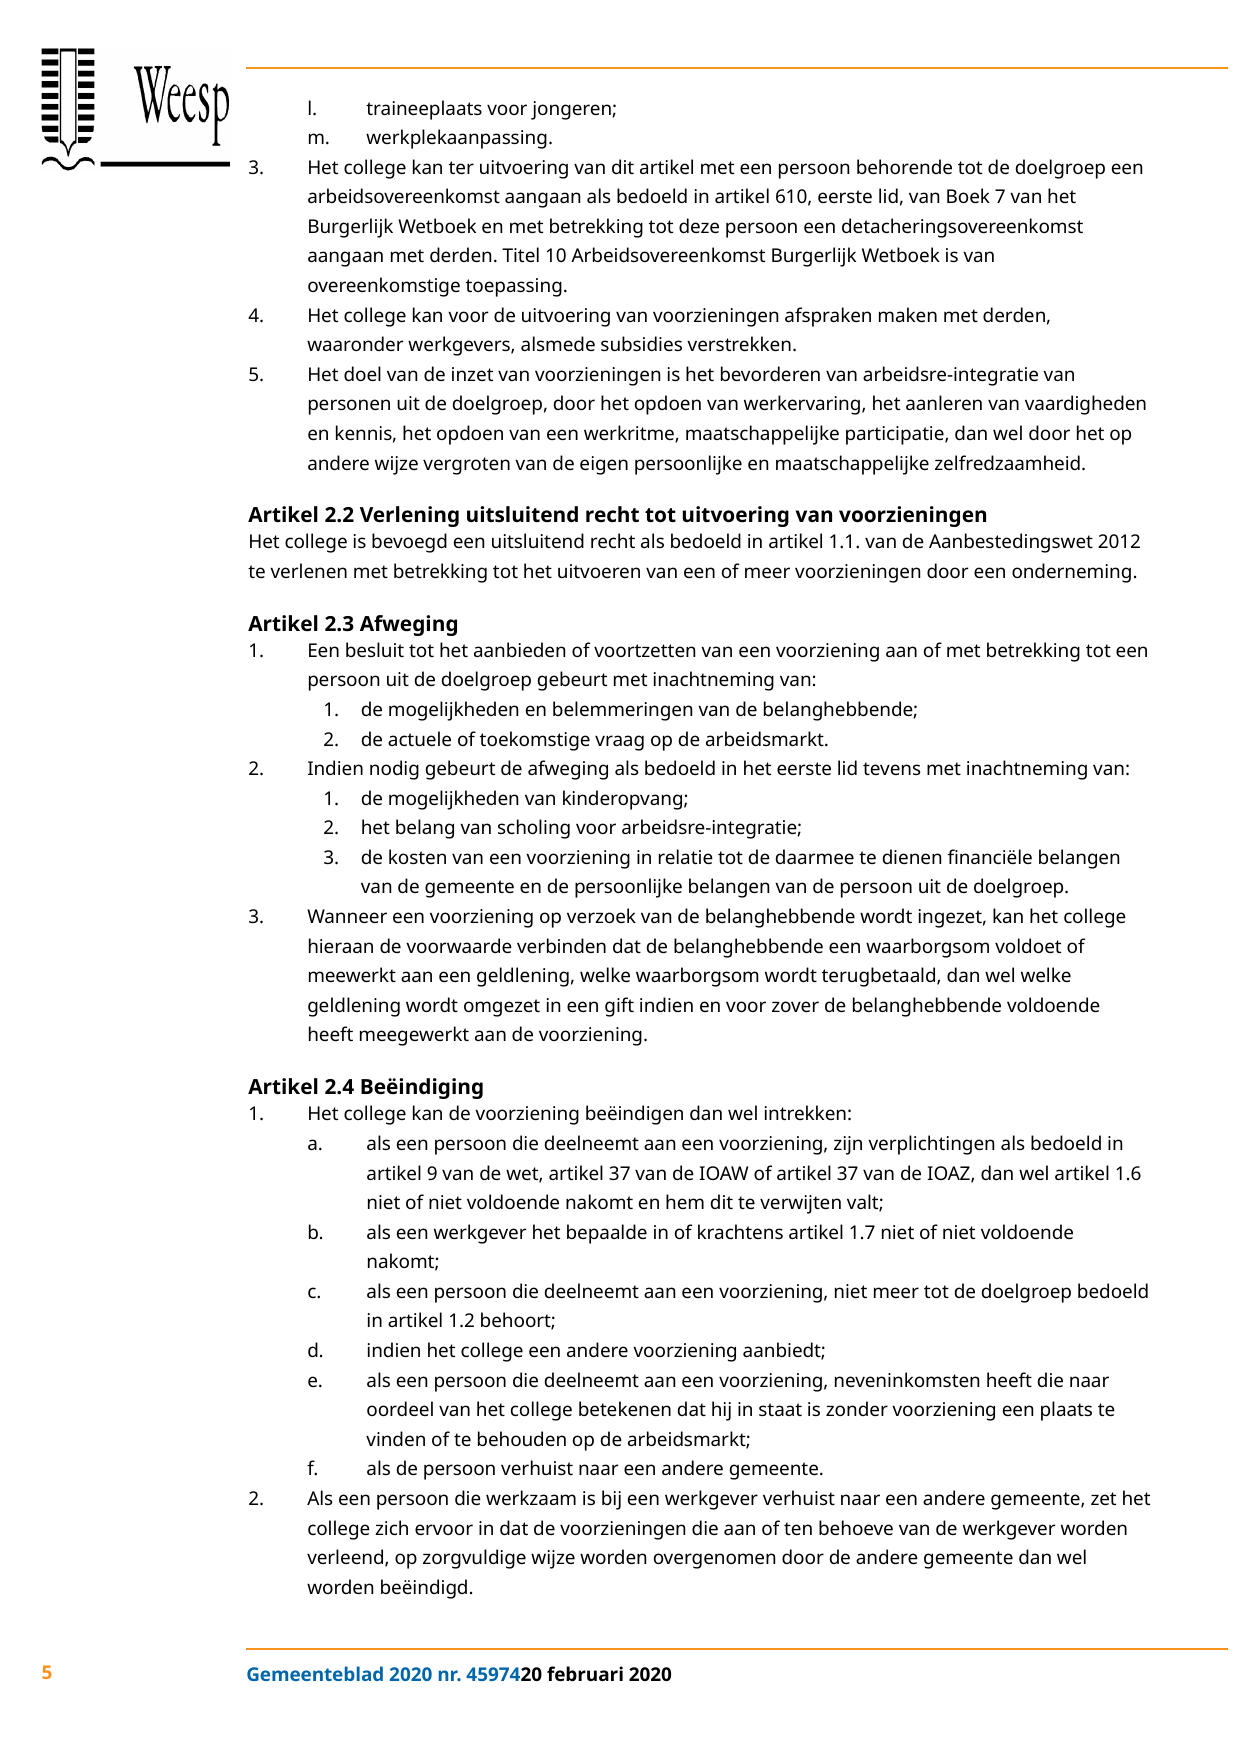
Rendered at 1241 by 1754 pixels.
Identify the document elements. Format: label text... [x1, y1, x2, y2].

list de actuele of toekomstige vraag op de arbeidsmarkt. [323, 726, 1152, 752]
list Het college kan ter uitvoering van dit artikel met een persoon behorende tot de doelgroep een arbeidsovereenkomst aangaan als bedoeld in artikel 610, eerste lid, van Boek 7 van het Burgerlijk Wetboek en met betrekking tot deze persoon een detacheringsovereenkomst aangaan met derden. Titel 10 Arbeidsovereenkomst Burgerlijk Wetboek is van overeenkomstige toepassing. [248, 154, 1152, 298]
list de mogelijkheden van kinderopvang; [323, 785, 1152, 811]
list de mogelijkheden en belemmeringen van de belanghebbende; [323, 696, 1152, 722]
list als een werkgever het bepaalde in of krachtens artikel 1.7 niet of niet voldoende nakomt; [307, 1219, 1152, 1274]
list traineeplaats voor jongeren; [307, 95, 1152, 121]
list indien het college een andere voorziening aanbiedt; [307, 1337, 1152, 1363]
list als een persoon die deelneemt aan een voorziening, zijn verplichtingen als bedoeld in artikel 9 van de wet, artikel 37 van de IOAW of artikel 37 van de IOAZ, dan wel artikel 1.6 niet of niet voldoende nakomt en hem dit te verwijten valt; [307, 1130, 1152, 1215]
list Het college kan voor de uitvoering van voorzieningen afspraken maken met derden, waaronder werkgevers, alsmede subsidies verstrekken. [248, 302, 1152, 357]
text Het college is bevoegd een uitsluitend recht als bedoeld in artikel 1.1. van de Aanbestedingswet 2012 te verlenen met betrekking tot het uitvoeren van een of meer voorzieningen door een onderneming. [248, 529, 1152, 584]
text Artikel 2.2 Verlening uitsluitend recht tot uitvoering van voorzieningen [248, 500, 1152, 529]
list als een persoon die deelneemt aan een voorziening, niet meer tot de doelgroep bedoeld in artikel 1.2 behoort; [307, 1278, 1152, 1333]
text Artikel 2.4 Beëindiging [248, 1072, 1152, 1101]
list Het college kan de voorziening beëindigen dan wel intrekken: [248, 1101, 1152, 1126]
picture [41, 47, 231, 172]
list het belang van scholing voor arbeidsre-integratie; [323, 814, 1152, 840]
list Indien nodig gebeurt de afweging als bedoeld in het eerste lid tevens met inachtneming van: [248, 755, 1152, 781]
list Het doel van de inzet van voorzieningen is het bevorderen van arbeidsre-integratie van personen uit de doelgroep, door het opdoen van werkervaring, het aanleren van vaardigheden en kennis, het opdoen van een werkritme, maatschappelijke participatie, dan wel door het op andere wijze vergroten van de eigen persoonlijke en maatschappelijke zelfredzaamheid. [248, 361, 1152, 476]
list Als een persoon die werkzaam is bij een werkgever verhuist naar een andere gemeente, zet het college zich ervoor in dat de voorzieningen die aan of ten behoeve van de werkgever worden verleend, op zorgvuldige wijze worden overgenomen door de andere gemeente dan wel worden beëindigd. [248, 1485, 1152, 1599]
list als de persoon verhuist naar een andere gemeente. [307, 1456, 1152, 1481]
text Artikel 2.3 Afweging [248, 609, 1152, 637]
list Een besluit tot het aanbieden of voortzetten van een voorziening aan of met betrekking tot een persoon uit de doelgroep gebeurt met inachtneming van: [248, 637, 1152, 692]
list de kosten van een voorziening in relatie tot de daarmee te dienen financiële belangen van de gemeente en de persoonlijke belangen van de persoon uit de doelgroep. [323, 844, 1152, 899]
list Wanneer een voorziening op verzoek van de belanghebbende wordt ingezet, kan het college hieraan de voorwaarde verbinden dat de belanghebbende een waarborgsom voldoet of meewerkt aan een geldlening, welke waarborgsom wordt terugbetaald, dan wel welke geldlening wordt omgezet in een gift indien en voor zover de belanghebbende voldoende heeft meegewerkt aan de voorziening. [248, 903, 1152, 1047]
list werkplekaanpassing. [307, 124, 1152, 150]
list als een persoon die deelneemt aan een voorziening, neveninkomsten heeft die naar oordeel van het college betekenen dat hij in staat is zonder voorziening een plaats te vinden of te behouden op de arbeidsmarkt; [307, 1367, 1152, 1452]
